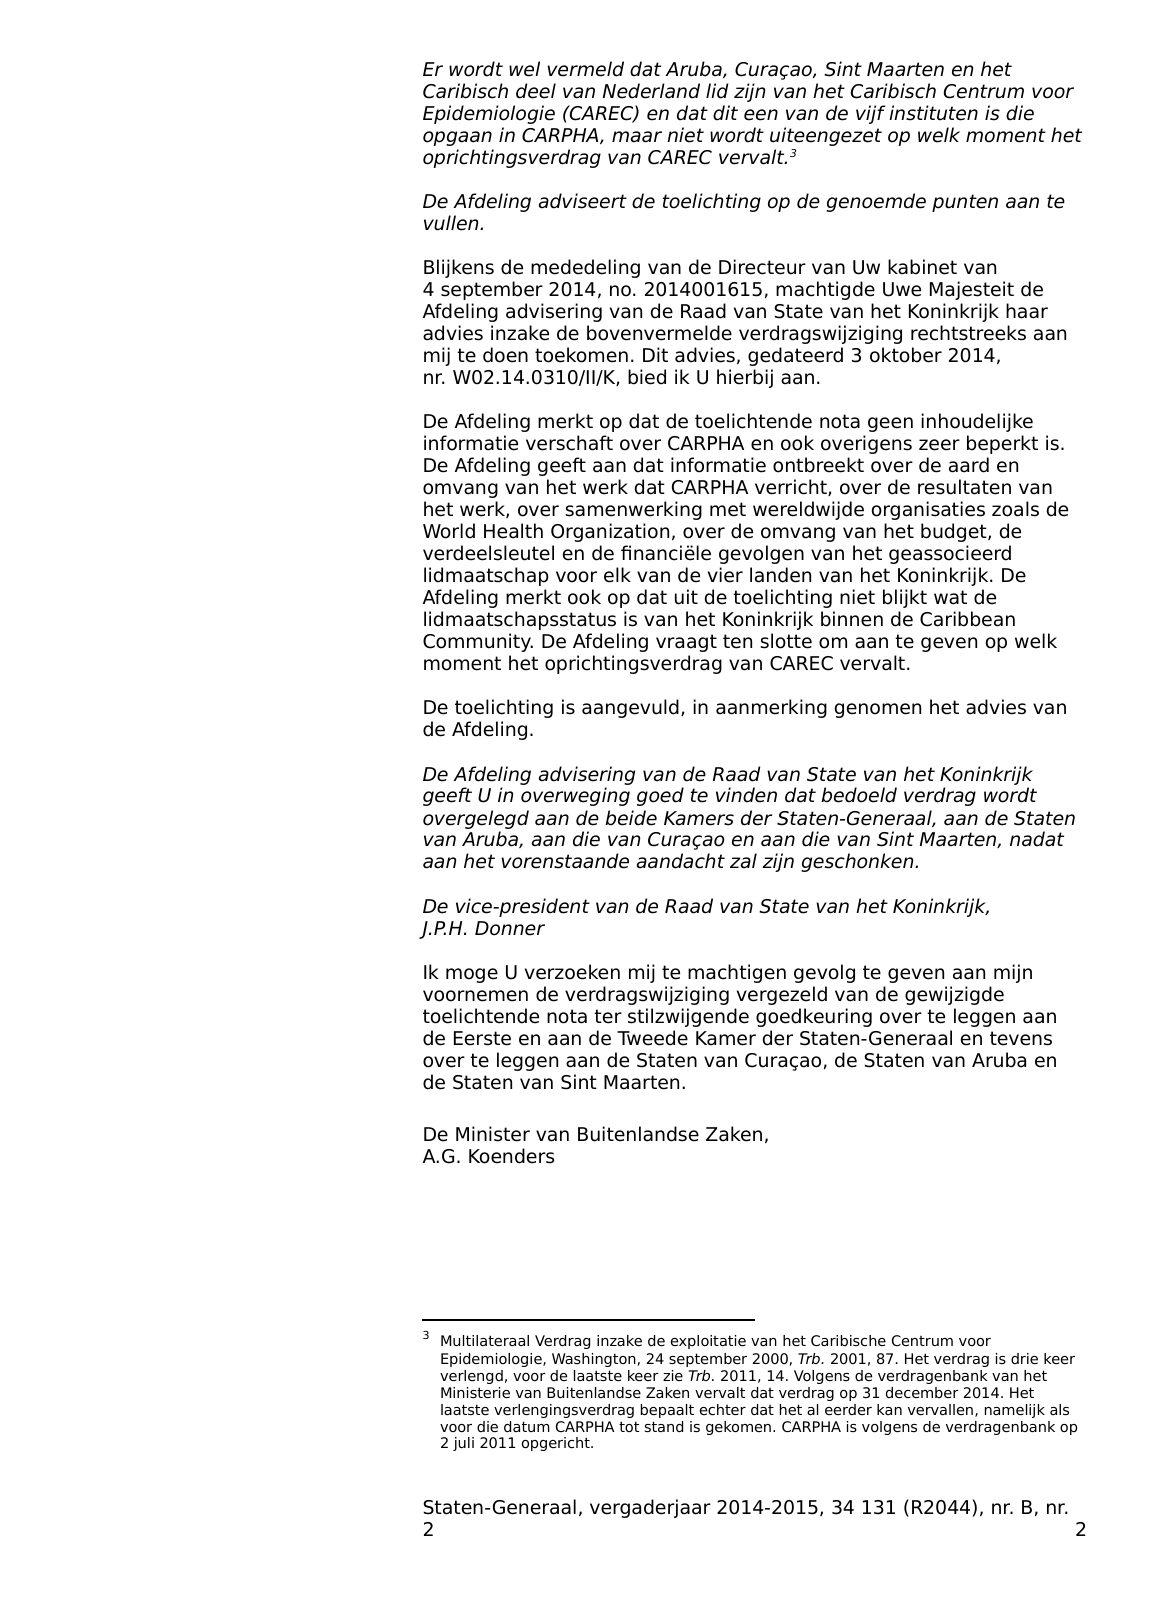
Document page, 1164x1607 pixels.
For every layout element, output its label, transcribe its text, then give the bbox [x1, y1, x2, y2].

text De Afdeling adviseert de toelichting op de genoemde punten aan te vullen. [422, 191, 1087, 235]
text Blijkens de mededeling van de Directeur van Uw kabinet van 4 september 2014, no. 2014001615, machtigde Uwe Majesteit de Afdeling advisering van de Raad van State van het Koninkrijk haar advies inzake de bovenvermelde verdragswijziging rechtstreeks aan mij te doen toekomen. Dit advies, gedateerd 3 oktober 2014, nr. W02.14.0310/II/K, bied ik U hierbij aan. [422, 257, 1087, 389]
text De Minister van Buitenlandse Zaken, A.G. Koenders [422, 1123, 1087, 1167]
text J.P.H. Donner [422, 917, 1087, 939]
text De Afdeling advisering van de Raad van State van het Koninkrijk geeft U in overweging goed te vinden dat bedoeld verdrag wordt overgelegd aan de beide Kamers der Staten-Generaal, aan de Staten van Aruba, aan die van Curaçao en aan die van Sint Maarten, nadat aan het vorenstaande aandacht zal zijn geschonken. [422, 763, 1087, 873]
text Multilateraal Verdrag inzake de exploitatie van het Caribische Centrum voor Epidemiologie, Washington, 24 september 2000, Trb. 2001, 87. Het verdrag is drie keer verlengd, voor de laatste keer zie Trb. 2011, 14. Volgens de verdragenbank van het Ministerie van Buitenlandse Zaken vervalt dat verdrag op 31 december 2014. Het laatste verlengingsverdrag bepaalt echter dat het al eerder kan vervallen, namelijk als voor die datum CARPHA tot stand is gekomen. CARPHA is volgens de verdragenbank op 2 juli 2011 opgericht. [422, 1329, 1087, 1452]
text De toelichting is aangevuld, in aanmerking genomen het advies van de Afdeling. [422, 697, 1087, 741]
text De vice-president van de Raad van State van het Koninkrijk, [422, 896, 1087, 917]
text Ik moge U verzoeken mij te machtigen gevolg te geven aan mijn voornemen de verdragswijziging vergezeld van de gewijzigde toelichtende nota ter stilzwijgende goedkeuring over te leggen aan de Eerste en aan de Tweede Kamer der Staten-Generaal en tevens over te leggen aan de Staten van Curaçao, de Staten van Aruba en de Staten van Sint Maarten. [422, 962, 1087, 1093]
text De Afdeling merkt op dat de toelichtende nota geen inhoudelijke informatie verschaft over CARPHA en ook overigens zeer beperkt is. De Afdeling geeft aan dat informatie ontbreekt over de aard en omvang van het werk dat CARPHA verricht, over de resultaten van het werk, over samenwerking met wereldwijde organisaties zoals de World Health Organization, over de omvang van het budget, de verdeelsleutel en de financiële gevolgen van het geassocieerd lidmaatschap voor elk van de vier landen van het Koninkrijk. De Afdeling merkt ook op dat uit de toelichting niet blijkt wat de lidmaatschapsstatus is van het Koninkrijk binnen de Caribbean Community. De Afdeling vraagt ten slotte om aan te geven op welk moment het oprichtingsverdrag van CAREC vervalt. [422, 411, 1087, 675]
text Er wordt wel vermeld dat Aruba, Curaçao, Sint Maarten en het Caribisch deel van Nederland lid zijn van het Caribisch Centrum voor Epidemiologie (CAREC) en dat dit een van de vijf instituten is die opgaan in CARPHA, maar niet wordt uiteengezet op welk moment het oprichtingsverdrag van CAREC vervalt. [422, 59, 1087, 169]
